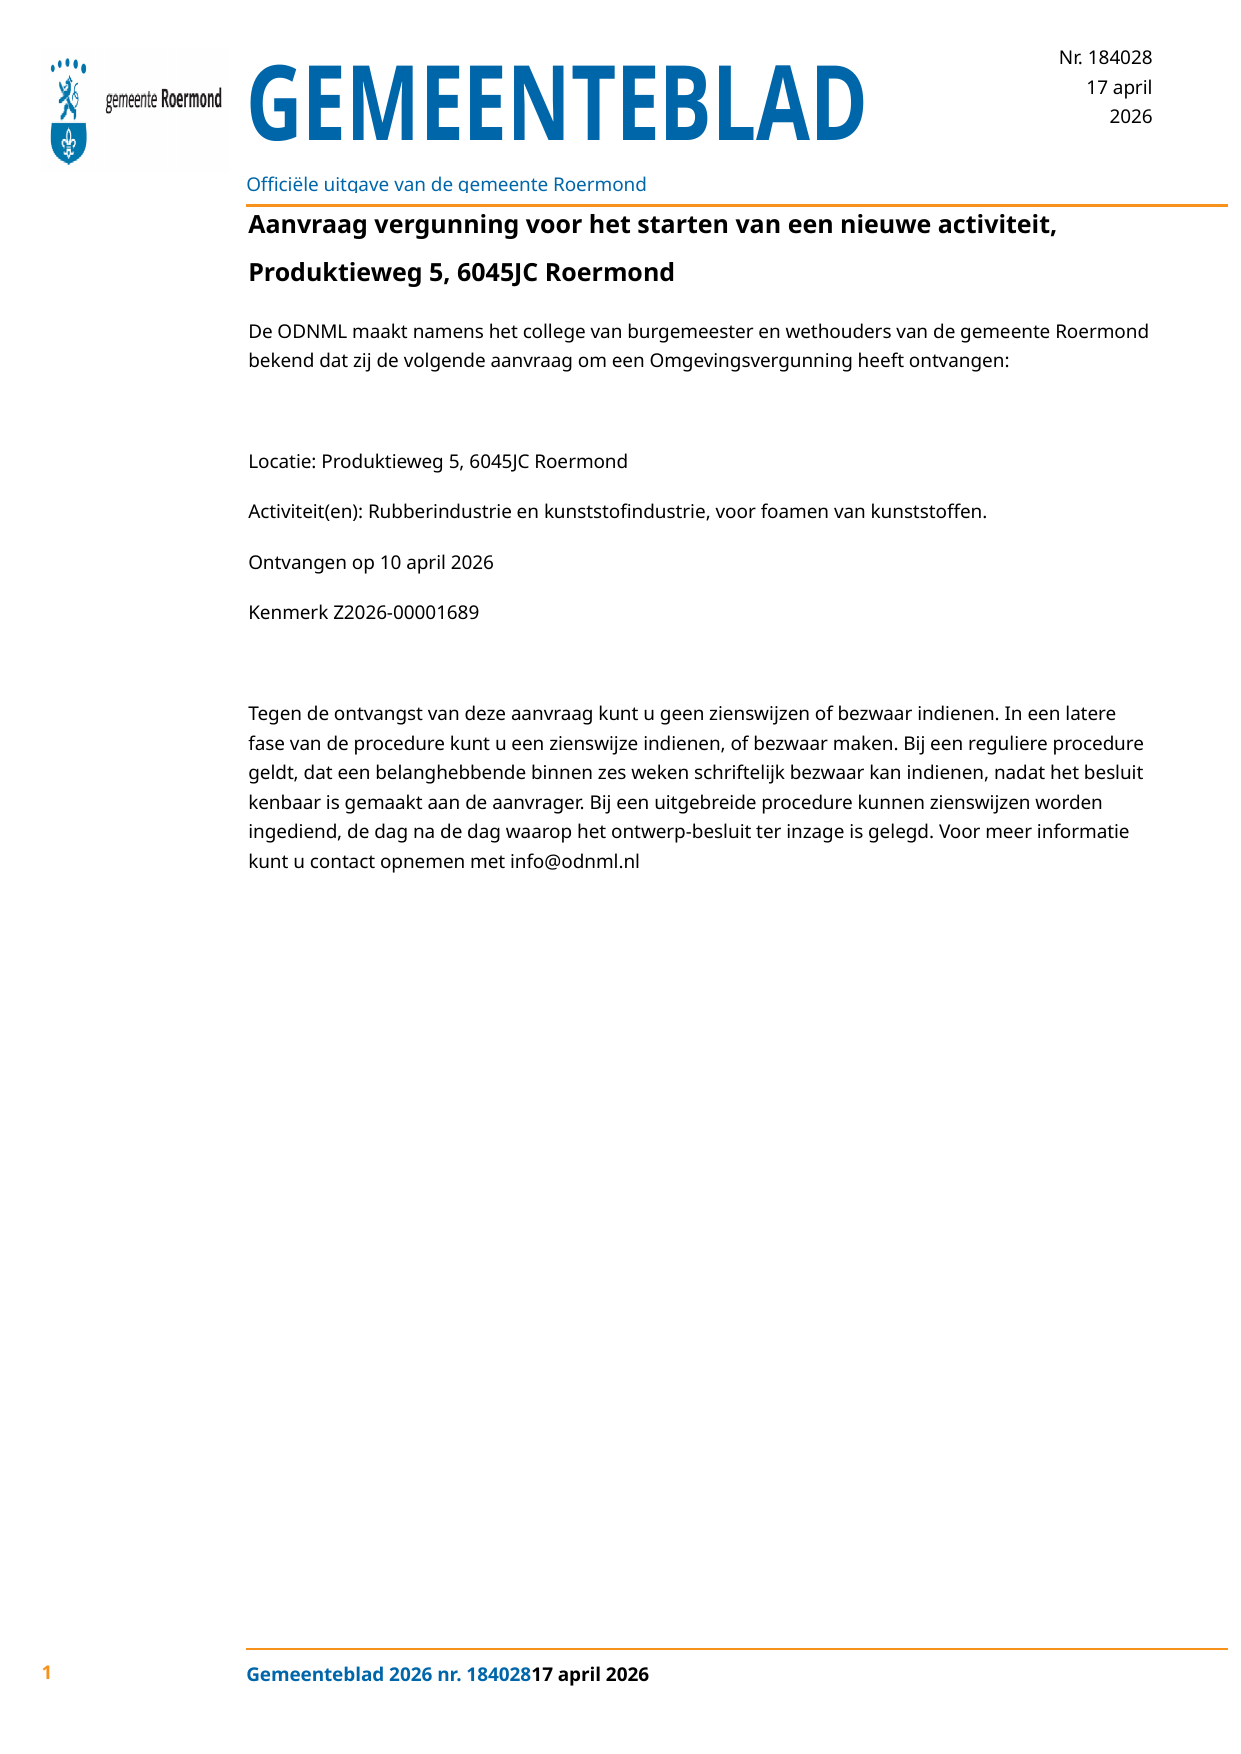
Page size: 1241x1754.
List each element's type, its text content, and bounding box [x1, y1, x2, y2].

text De ODNML maakt namens het college van burgemeester en wethouders van de gemeente Roermond bekend dat zij de volgende aanvraag om een Omgevingsvergunning heeft ontvangen: [248, 318, 1152, 373]
text Tegen de ontvangst van deze aanvraag kunt u geen zienswijzen of bezwaar indienen. In een latere fase van de procedure kunt u een zienswijze indienen, of bezwaar maken. Bij een reguliere procedure geldt, dat een belanghebbende binnen zes weken schriftelijk bezwaar kan indienen, nadat het besluit kenbaar is gemaakt aan de aanvrager. Bij een uitgebreide procedure kunnen zienswijzen worden ingediend, de dag na de dag waarop het ontwerp-besluit ter inzage is gelegd. Voor meer informatie kunt u contact opnemen met info@odnml.nl [248, 700, 1152, 874]
text Aanvraag vergunning voor het starten van een nieuwe activiteit, Produktieweg 5, 6045JC Roermond [248, 207, 1152, 288]
text Ontvangen op 10 april 2026 [248, 549, 1152, 575]
text Locatie: Produktieweg 5, 6045JC Roermond [248, 448, 1152, 474]
text Activiteit(en): Rubberindustrie en kunststofindustrie, voor foamen van kunststoffen. [248, 499, 1152, 524]
text Kenmerk Z2026-00001689 [248, 599, 1152, 625]
picture [41, 47, 231, 172]
